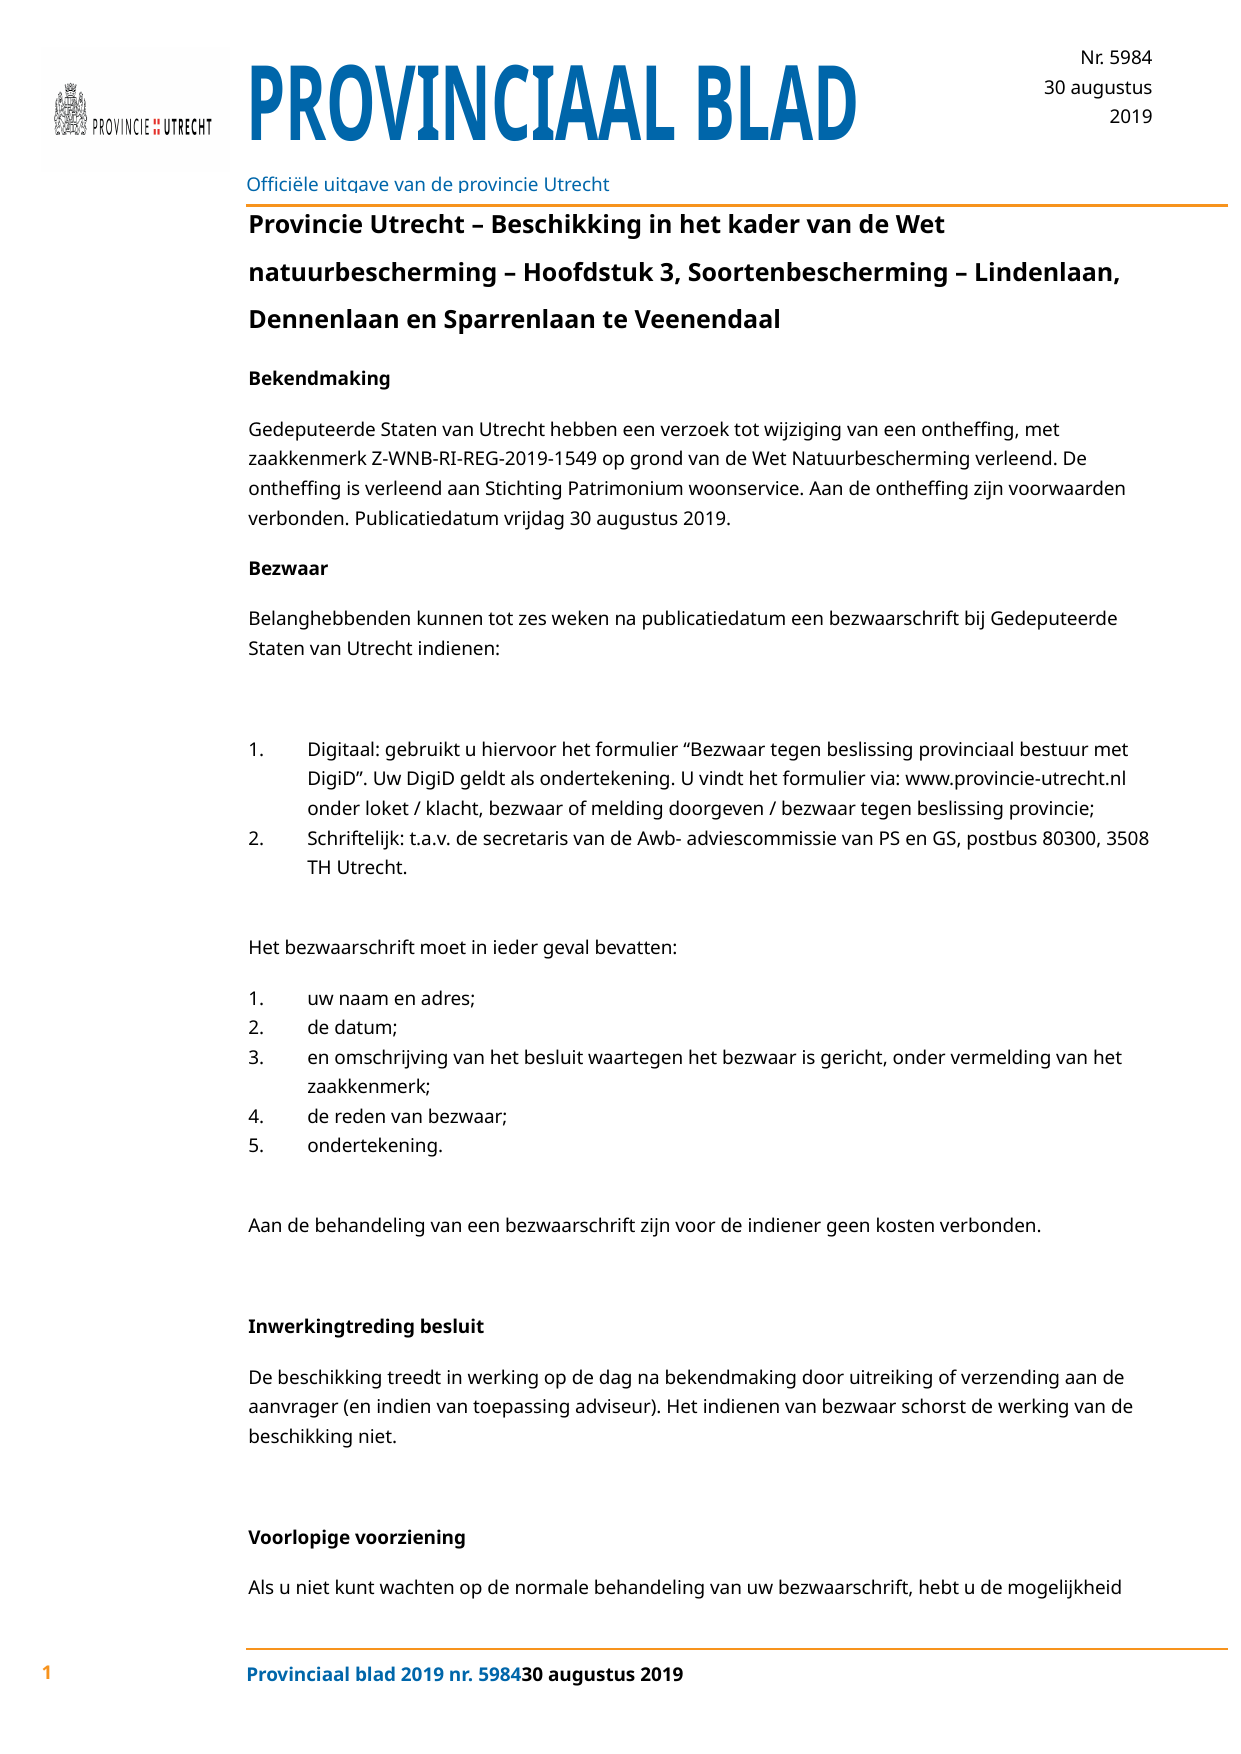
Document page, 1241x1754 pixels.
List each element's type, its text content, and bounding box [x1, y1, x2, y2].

list en omschrijving van het besluit waartegen het bezwaar is gericht, onder vermelding van het zaakkenmerk; [248, 1044, 1152, 1099]
text De beschikking treedt in werking op de dag na bekendmaking door uitreiking of verzending aan de aanvrager (en indien van toepassing adviseur). Het indienen van bezwaar schorst de werking van de beschikking niet. [248, 1364, 1152, 1449]
list ondertekening. [248, 1133, 1152, 1158]
list uw naam en adres; [248, 985, 1152, 1010]
list de datum; [248, 1014, 1152, 1040]
text Inwerkingtreding besluit [248, 1313, 1152, 1339]
text Bezwaar [248, 555, 1152, 581]
text Provincie Utrecht – Beschikking in het kader van de Wet natuurbescherming – Hoofdstuk 3, Soortenbescherming – Lindenlaan, Dennenlaan en Sparrenlaan te Veenendaal [248, 207, 1152, 336]
picture [41, 47, 231, 172]
text Bekendmaking [248, 366, 1152, 391]
list de reden van bezwaar; [248, 1103, 1152, 1129]
list Schriftelijk: t.a.v. de secretaris van de Awb- adviescommissie van PS en GS, postbus 80300, 3508 TH Utrecht. [248, 825, 1152, 880]
list Digitaal: gebruikt u hiervoor het formulier “Bezwaar tegen beslissing provinciaal bestuur met DigiD”. Uw DigiD geldt als ondertekening. U vindt het formulier via: www.provincie-utrecht.nl onder loket / klacht, bezwaar of melding doorgeven / bezwaar tegen beslissing provincie; [248, 736, 1152, 821]
text Gedeputeerde Staten van Utrecht hebben een verzoek tot wijziging van een ontheffing, met zaakkenmerk Z-WNB-RI-REG-2019-1549 op grond van de Wet Natuurbescherming verleend. De ontheffing is verleend aan Stichting Patrimonium woonservice. Aan de ontheffing zijn voorwaarden verbonden. Publicatiedatum vrijdag 30 augustus 2019. [248, 416, 1152, 530]
text Voorlopige voorziening [248, 1524, 1152, 1549]
text Belanghebbenden kunnen tot zes weken na publicatiedatum een bezwaarschrift bij Gedeputeerde Staten van Utrecht indienen: [248, 606, 1152, 661]
text Aan de behandeling van een bezwaarschrift zijn voor de indiener geen kosten verbonden. [248, 1213, 1152, 1238]
text Als u niet kunt wachten op de normale behandeling van uw bezwaarschrift, hebt u de mogelijkheid [248, 1574, 1152, 1600]
text Het bezwaarschrift moet in ieder geval bevatten: [248, 934, 1152, 960]
